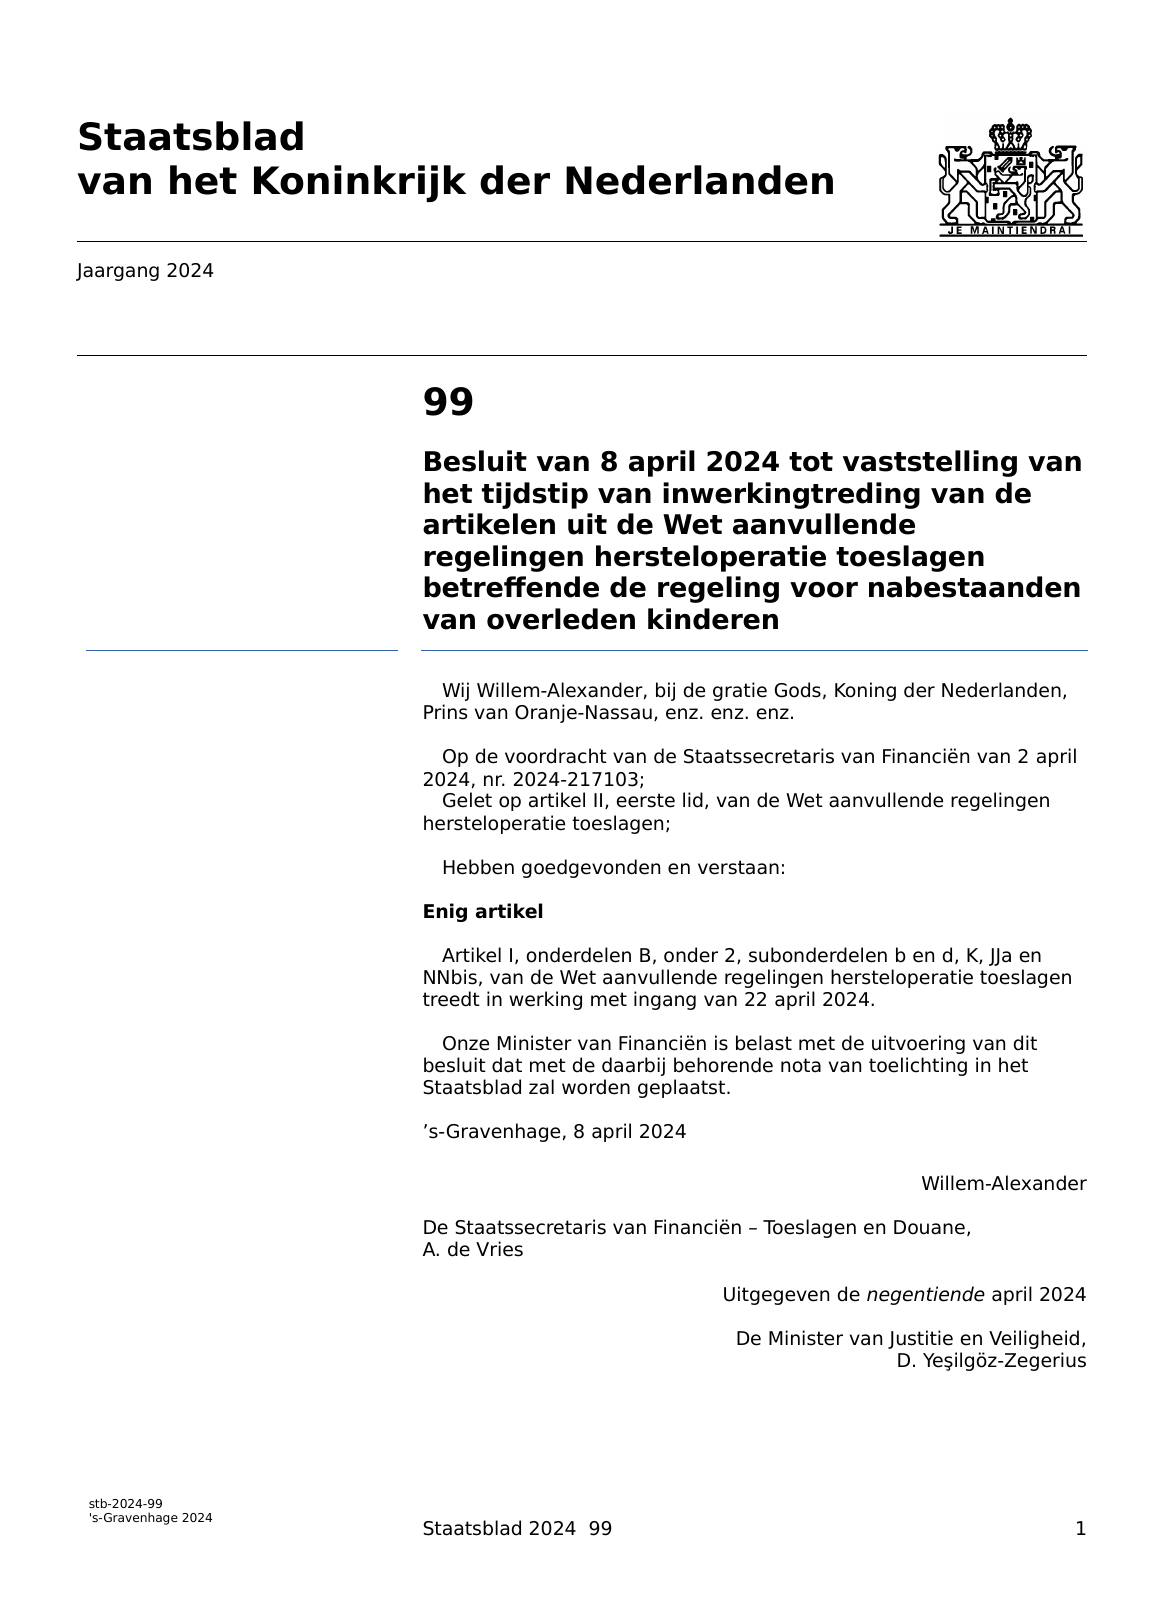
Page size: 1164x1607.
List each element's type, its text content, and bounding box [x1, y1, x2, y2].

text Onze Minister van Financiën is belast met de uitvoering van dit besluit dat met de daarbij behorende nota van toelichting in het Staatsblad zal worden geplaatst. [422, 1033, 1087, 1099]
text stb-2024-99 [88, 1497, 323, 1511]
subtitle Enig artikel [422, 901, 1087, 923]
text De Staatssecretaris van Financiën – Toeslagen en Douane, A. de Vries [422, 1217, 1087, 1261]
table_header [886, 100, 1087, 241]
table_header Staatsblad van het Koninkrijk der Nederlanden [77, 100, 886, 241]
text Gelet op artikel II, eerste lid, van de Wet aanvullende regelingen hersteloperatie toeslagen; [422, 790, 1087, 834]
table_cell Jaargang 2024 [77, 242, 1087, 355]
text Besluit van 8 april 2024 tot vaststelling van het tijdstip van inwerkingtreding van de artikelen uit de Wet aanvullende regelingen hersteloperatie toeslagen betreffende de regeling voor nabestaanden van overleden kinderen [422, 447, 1087, 636]
text Hebben goedgevonden en verstaan: [422, 857, 1087, 878]
subtitle 99 [422, 381, 1087, 424]
text ’s-Gravenhage, 8 april 2024 [422, 1121, 1087, 1143]
text Willem-Alexander [422, 1173, 1087, 1195]
text De Minister van Justitie en Veiligheid, D. Yeşilgöz-Zegerius [422, 1328, 1087, 1372]
text Wij Willem-Alexander, bij de gratie Gods, Koning der Nederlanden, Prins van Oranje-Nassau, enz. enz. enz. [422, 680, 1087, 724]
text 's-Gravenhage 2024 [88, 1511, 323, 1525]
text Op de voordracht van de Staatssecretaris van Financiën van 2 april 2024, nr. 2024-217103; [422, 746, 1087, 790]
picture [936, 115, 1087, 240]
text Uitgegeven de negentiende april 2024 [422, 1283, 1087, 1305]
text Artikel I, onderdelen B, onder 2, subonderdelen b en d, K, JJa en NNbis, van de Wet aanvullende regelingen hersteloperatie toeslagen treedt in werking met ingang van 22 april 2024. [422, 945, 1087, 1011]
